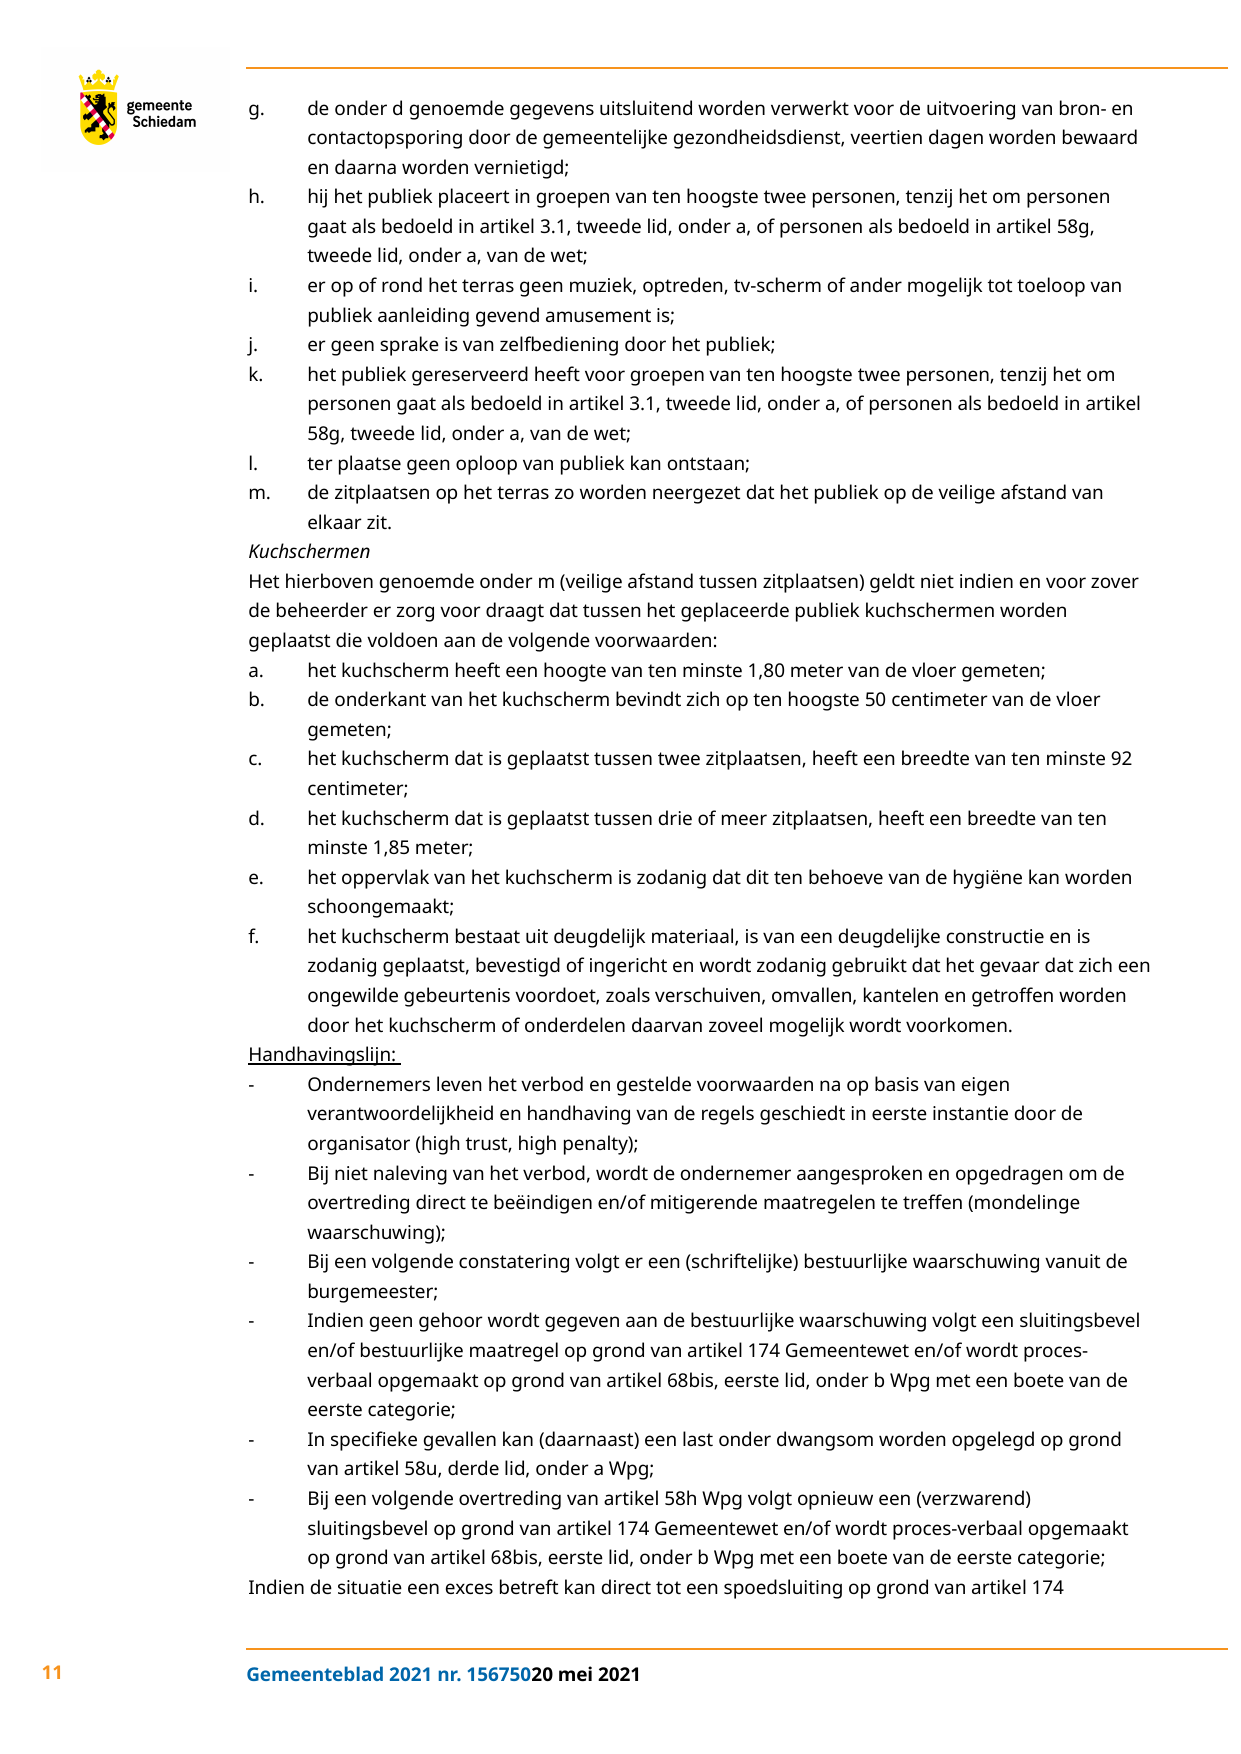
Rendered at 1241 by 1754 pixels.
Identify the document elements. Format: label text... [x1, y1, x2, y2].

list ter plaatse geen oploop van publiek kan ontstaan; [248, 450, 1152, 476]
text Handhavingslijn: [248, 1041, 1152, 1067]
list de zitplaatsen op het terras zo worden neergezet dat het publiek op de veilige afstand van elkaar zit. [248, 479, 1152, 535]
list Ondernemers leven het verbod en gestelde voorwaarden na op basis van eigen verantwoordelijkheid en handhaving van de regels geschiedt in eerste instantie door de organisator (high trust, high penalty); [248, 1071, 1152, 1156]
text Indien de situatie een exces betreft kan direct tot een spoedsluiting op grond van artikel 174 [248, 1574, 1152, 1600]
list Bij een volgende constatering volgt er een (schriftelijke) bestuurlijke waarschuwing vanuit de burgemeester; [248, 1248, 1152, 1304]
list de onder d genoemde gegevens uitsluitend worden verwerkt voor de uitvoering van bron- en contactopsporing door de gemeentelijke gezondheidsdienst, veertien dagen worden bewaard en daarna worden vernietigd; [248, 95, 1152, 180]
list Bij een volgende overtreding van artikel 58h Wpg volgt opnieuw een (verzwarend) sluitingsbevel op grond van artikel 174 Gemeentewet en/of wordt proces-verbaal opgemaakt op grond van artikel 68bis, eerste lid, onder b Wpg met een boete van de eerste categorie; [248, 1485, 1152, 1570]
list er op of rond het terras geen muziek, optreden, tv-scherm of ander mogelijk tot toeloop van publiek aanleiding gevend amusement is; [248, 272, 1152, 328]
list het kuchscherm dat is geplaatst tussen drie of meer zitplaatsen, heeft een breedte van ten minste 1,85 meter; [248, 805, 1152, 860]
list het kuchscherm heeft een hoogte van ten minste 1,80 meter van de vloer gemeten; [248, 657, 1152, 683]
list hij het publiek placeert in groepen van ten hoogste twee personen, tenzij het om personen gaat als bedoeld in artikel 3.1, tweede lid, onder a, of personen als bedoeld in artikel 58g, tweede lid, onder a, van de wet; [248, 183, 1152, 268]
list er geen sprake is van zelfbediening door het publiek; [248, 331, 1152, 357]
text Kuchschermen [248, 538, 1152, 564]
list het kuchscherm bestaat uit deugdelijk materiaal, is van een deugdelijke constructie en is zodanig geplaatst, bevestigd of ingericht en wordt zodanig gebruikt dat het gevaar dat zich een ongewilde gebeurtenis voordoet, zoals verschuiven, omvallen, kantelen en getroffen worden door het kuchscherm of onderdelen daarvan zoveel mogelijk wordt voorkomen. [248, 923, 1152, 1038]
list het oppervlak van het kuchscherm is zodanig dat dit ten behoeve van de hygiëne kan worden schoongemaakt; [248, 864, 1152, 919]
list In specifieke gevallen kan (daarnaast) een last onder dwangsom worden opgelegd op grond van artikel 58u, derde lid, onder a Wpg; [248, 1426, 1152, 1481]
list Bij niet naleving van het verbod, wordt de ondernemer aangesproken en opgedragen om de overtreding direct te beëindigen en/of mitigerende maatregelen te treffen (mondelinge waarschuwing); [248, 1160, 1152, 1245]
list de onderkant van het kuchscherm bevindt zich op ten hoogste 50 centimeter van de vloer gemeten; [248, 686, 1152, 742]
picture [41, 47, 231, 172]
list Indien geen gehoor wordt gegeven aan de bestuurlijke waarschuwing volgt een sluitingsbevel en/of bestuurlijke maatregel op grond van artikel 174 Gemeentewet en/of wordt proces-verbaal opgemaakt op grond van artikel 68bis, eerste lid, onder b Wpg met een boete van de eerste categorie; [248, 1308, 1152, 1422]
list het publiek gereserveerd heeft voor groepen van ten hoogste twee personen, tenzij het om personen gaat als bedoeld in artikel 3.1, tweede lid, onder a, of personen als bedoeld in artikel 58g, tweede lid, onder a, van de wet; [248, 361, 1152, 446]
text Het hierboven genoemde onder m (veilige afstand tussen zitplaatsen) geldt niet indien en voor zover de beheerder er zorg voor draagt dat tussen het geplaceerde publiek kuchschermen worden geplaatst die voldoen aan de volgende voorwaarden: [248, 568, 1152, 653]
list het kuchscherm dat is geplaatst tussen twee zitplaatsen, heeft een breedte van ten minste 92 centimeter; [248, 746, 1152, 801]
